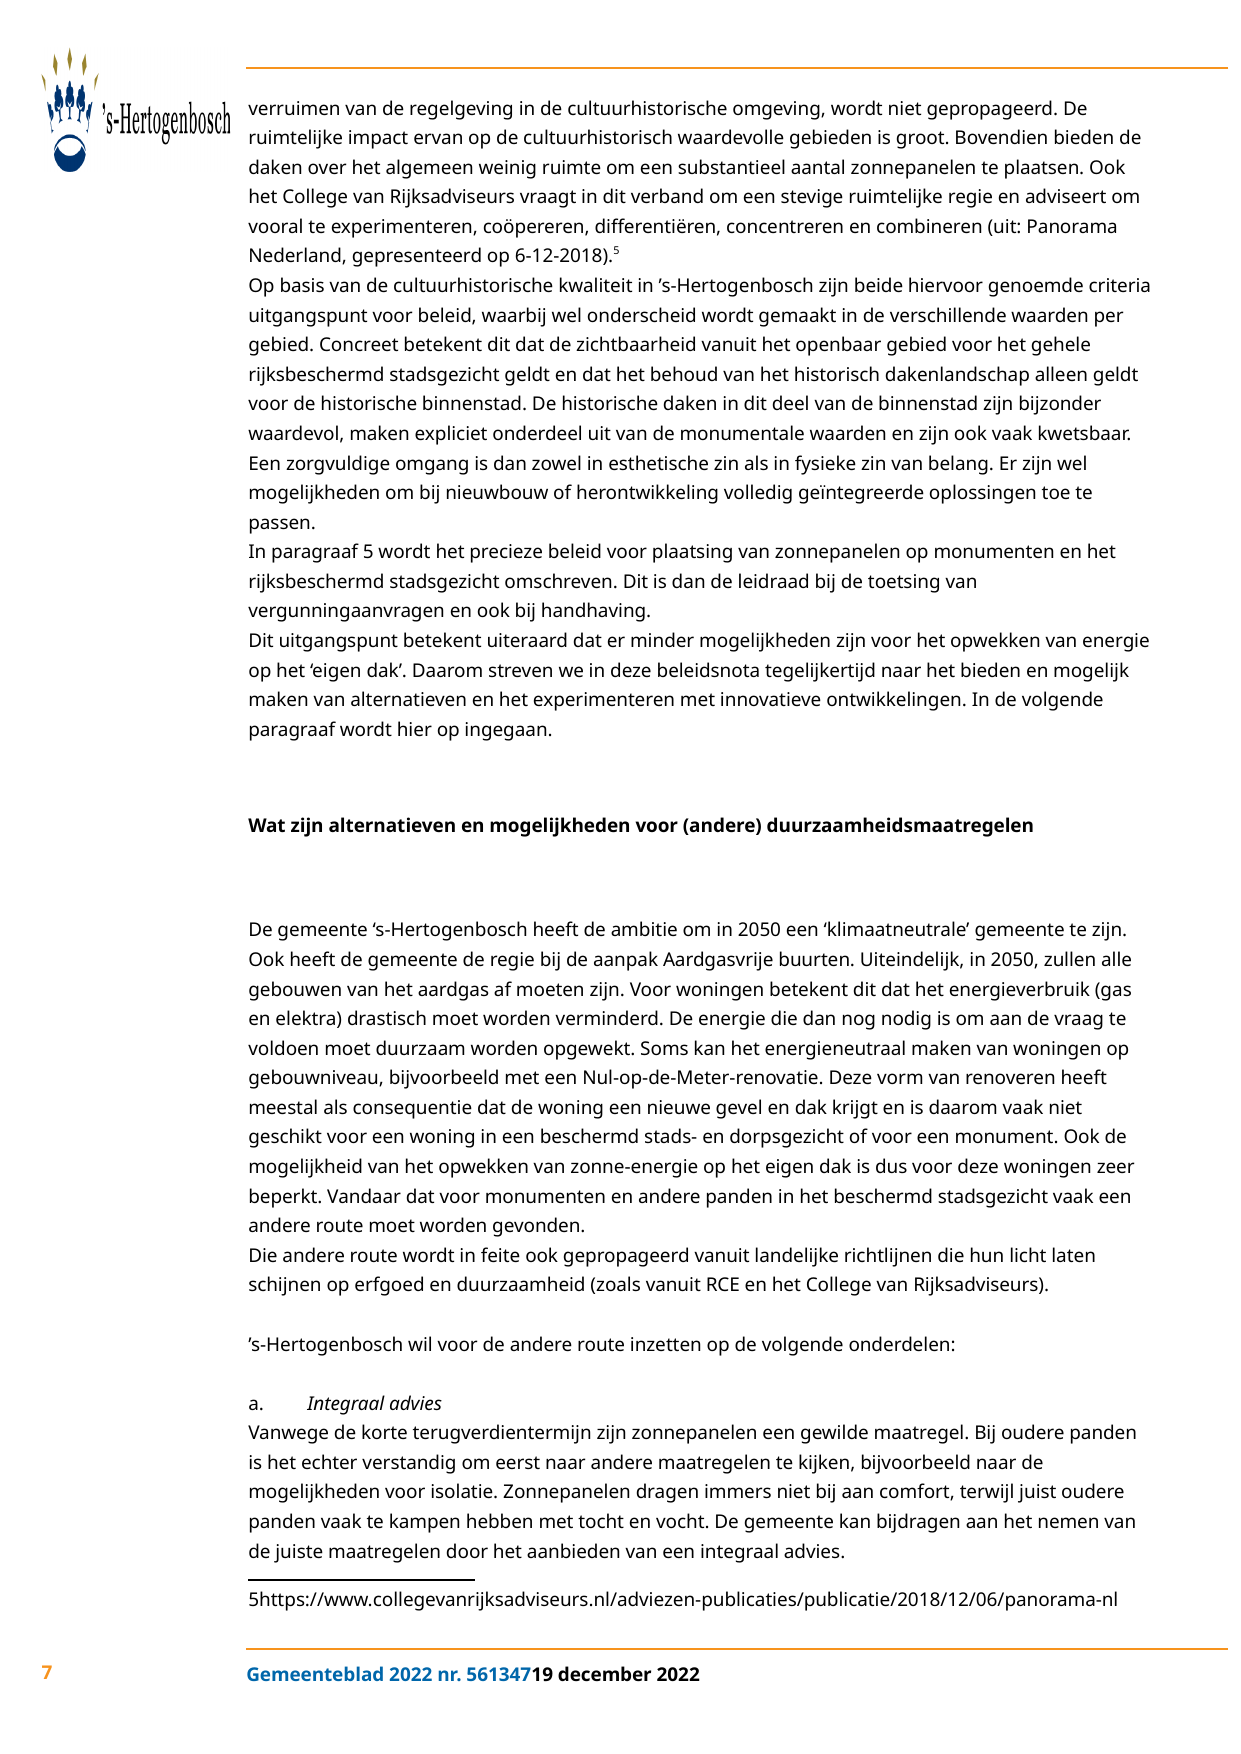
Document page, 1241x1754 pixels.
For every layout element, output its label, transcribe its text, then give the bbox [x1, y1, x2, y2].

text https://www.collegevanrijksadviseurs.nl/adviezen-publicaties/publicatie/2018/12/06/panorama-nl [248, 1586, 1152, 1612]
text Wat zijn alternatieven en mogelijkheden voor (andere) duurzaamheidsmaatregelen [248, 812, 1152, 838]
text In paragraaf 5 wordt het precieze beleid voor plaatsing van zonnepanelen op monumenten en het rijksbeschermd stadsgezicht omschreven. Dit is dan de leidraad bij de toetsing van vergunningaanvragen en ook bij handhaving. [248, 538, 1152, 623]
list Integraal advies [248, 1390, 1152, 1416]
text Die andere route wordt in feite ook gepropageerd vanuit landelijke richtlijnen die hun licht laten schijnen op erfgoed en duurzaamheid (zoals vanuit RCE en het College van Rijksadviseurs). [248, 1242, 1152, 1297]
text Op basis van de cultuurhistorische kwaliteit in ’s-Hertogenbosch zijn beide hiervoor genoemde criteria uitgangspunt voor beleid, waarbij wel onderscheid wordt gemaakt in de verschillende waarden per gebied. Concreet betekent dit dat de zichtbaarheid vanuit het openbaar gebied voor het gehele rijksbeschermd stadsgezicht geldt en dat het behoud van het historisch dakenlandschap alleen geldt voor de historische binnenstad. De historische daken in dit deel van de binnenstad zijn bijzonder waardevol, maken expliciet onderdeel uit van de monumentale waarden en zijn ook vaak kwetsbaar. Een zorgvuldige omgang is dan zowel in esthetische zin als in fysieke zin van belang. Er zijn wel mogelijkheden om bij nieuwbouw of herontwikkeling volledig geïntegreerde oplossingen toe te passen. [248, 272, 1152, 535]
text verruimen van de regelgeving in de cultuurhistorische omgeving, wordt niet gepropageerd. De ruimtelijke impact ervan op de cultuurhistorisch waardevolle gebieden is groot. Bovendien bieden de daken over het algemeen weinig ruimte om een substantieel aantal zonnepanelen te plaatsen. Ook het College van Rijksadviseurs vraagt in dit verband om een stevige ruimtelijke regie en adviseert om vooral te experimenteren, coöpereren, differentiëren, concentreren en combineren (uit: Panorama Nederland, gepresenteerd op 6-12-2018). [248, 95, 1152, 268]
text De gemeente ‘s-Hertogenbosch heeft de ambitie om in 2050 een ‘klimaatneutrale’ gemeente te zijn. Ook heeft de gemeente de regie bij de aanpak Aardgasvrije buurten. Uiteindelijk, in 2050, zullen alle gebouwen van het aardgas af moeten zijn. Voor woningen betekent dit dat het energieverbruik (gas en elektra) drastisch moet worden verminderd. De energie die dan nog nodig is om aan de vraag te voldoen moet duurzaam worden opgewekt. Soms kan het energieneutraal maken van woningen op gebouwniveau, bijvoorbeeld met een Nul-op-de-Meter-renovatie. Deze vorm van renoveren heeft meestal als consequentie dat de woning een nieuwe gevel en dak krijgt en is daarom vaak niet geschikt voor een woning in een beschermd stads- en dorpsgezicht of voor een monument. Ook de mogelijkheid van het opwekken van zonne-energie op het eigen dak is dus voor deze woningen zeer beperkt. Vandaar dat voor monumenten en andere panden in het beschermd stadsgezicht vaak een andere route moet worden gevonden. [248, 917, 1152, 1238]
text Vanwege de korte terugverdientermijn zijn zonnepanelen een gewilde maatregel. Bij oudere panden is het echter verstandig om eerst naar andere maatregelen te kijken, bijvoorbeeld naar de mogelijkheden voor isolatie. Zonnepanelen dragen immers niet bij aan comfort, terwijl juist oudere panden vaak te kampen hebben met tocht en vocht. De gemeente kan bijdragen aan het nemen van de juiste maatregelen door het aanbieden van een integraal advies. [248, 1419, 1152, 1564]
picture [41, 47, 231, 172]
text ’s-Hertogenbosch wil voor de andere route inzetten op de volgende onderdelen: [248, 1331, 1152, 1357]
text Dit uitgangspunt betekent uiteraard dat er minder mogelijkheden zijn voor het opwekken van energie op het ‘eigen dak’. Daarom streven we in deze beleidsnota tegelijkertijd naar het bieden en mogelijk maken van alternatieven en het experimenteren met innovatieve ontwikkelingen. In de volgende paragraaf wordt hier op ingegaan. [248, 627, 1152, 742]
